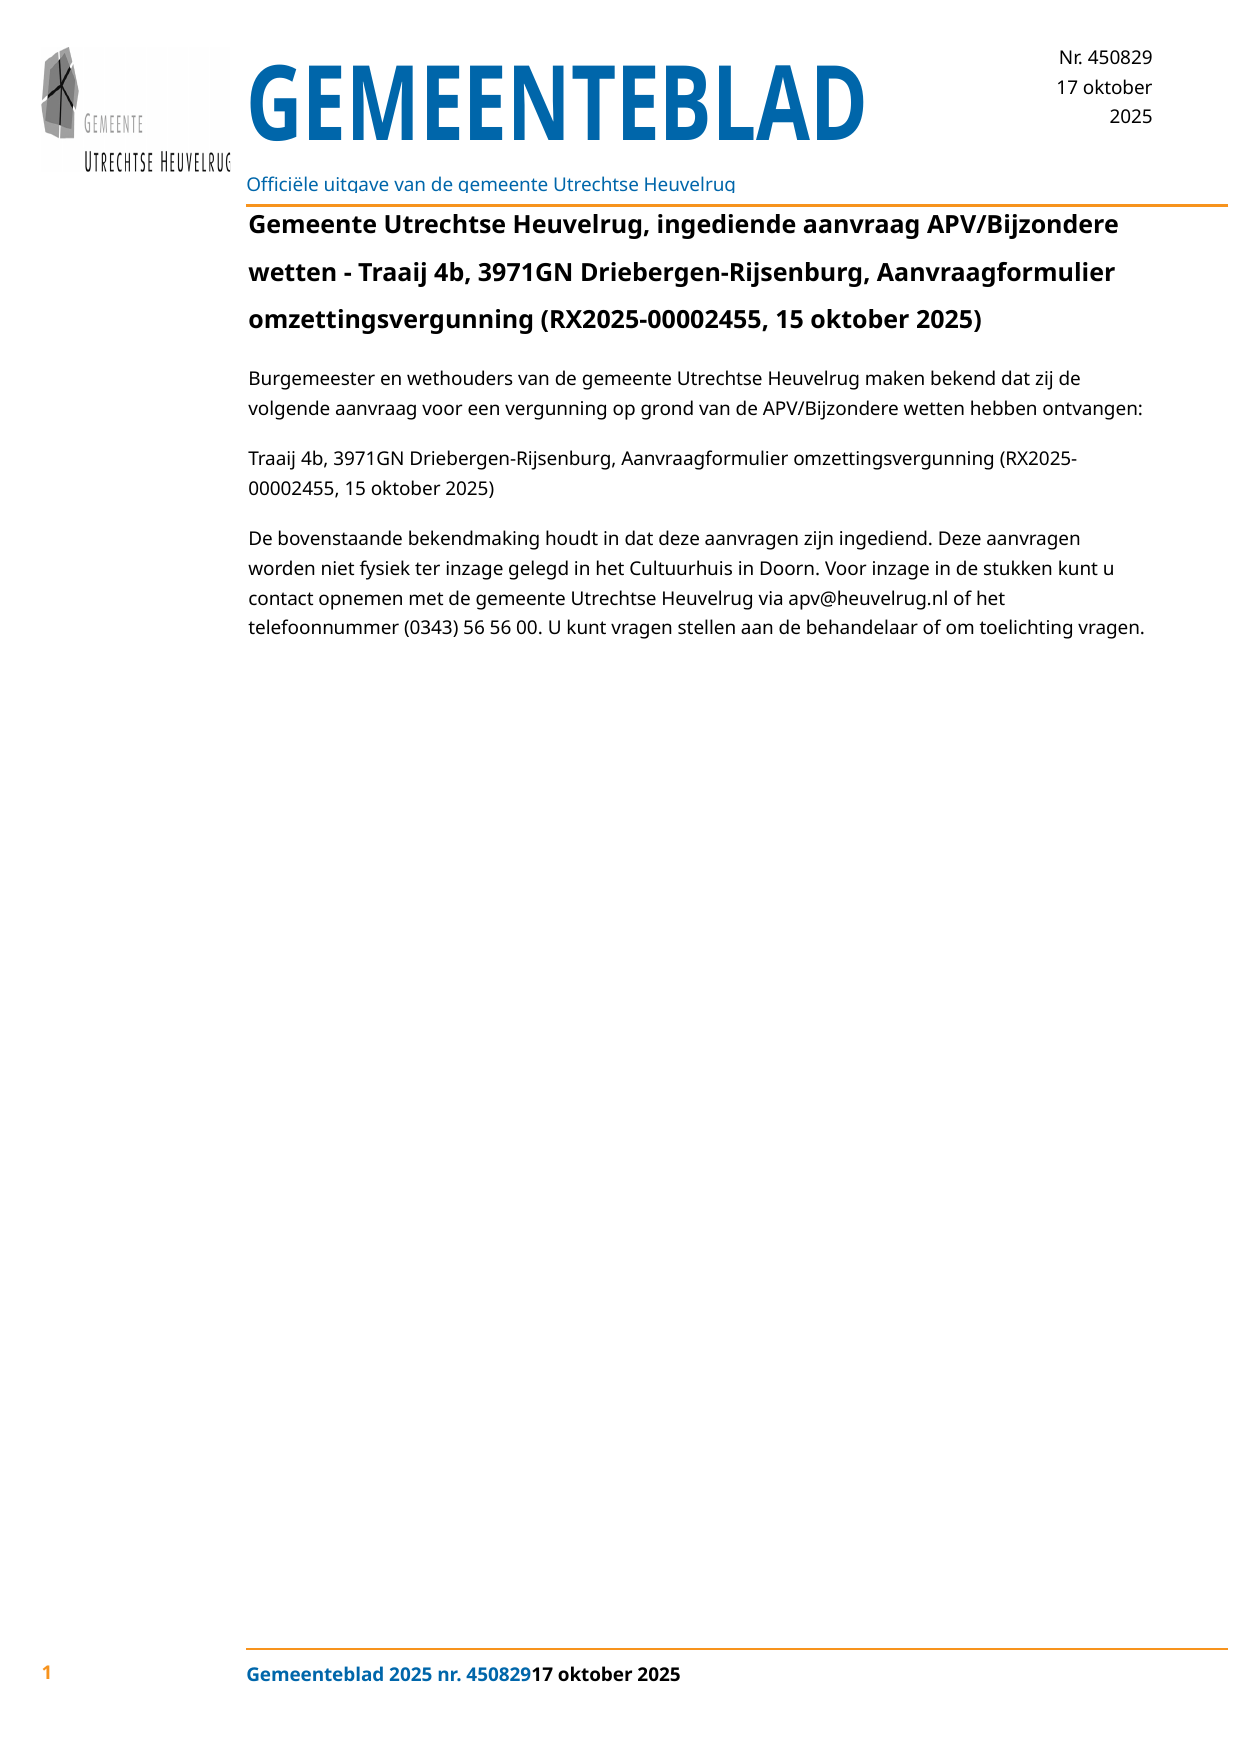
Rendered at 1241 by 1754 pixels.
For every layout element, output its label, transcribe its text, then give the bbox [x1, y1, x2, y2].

picture [41, 47, 231, 172]
text Gemeente Utrechtse Heuvelrug, ingediende aanvraag APV/Bijzondere wetten - Traaij 4b, 3971GN Driebergen-Rijsenburg, Aanvraagformulier omzettingsvergunning (RX2025-00002455, 15 oktober 2025) [248, 207, 1152, 336]
text Burgemeester en wethouders van de gemeente Utrechtse Heuvelrug maken bekend dat zij de volgende aanvraag voor een vergunning op grond van de APV/Bijzondere wetten hebben ontvangen: [248, 366, 1152, 421]
text Traaij 4b, 3971GN Driebergen-Rijsenburg, Aanvraagformulier omzettingsvergunning (RX2025-00002455, 15 oktober 2025) [248, 446, 1152, 501]
text De bovenstaande bekendmaking houdt in dat deze aanvragen zijn ingediend. Deze aanvragen worden niet fysiek ter inzage gelegd in het Cultuurhuis in Doorn. Voor inzage in de stukken kunt u contact opnemen met de gemeente Utrechtse Heuvelrug via apv@heuvelrug.nl of het telefoonnummer (0343) 56 56 00. U kunt vragen stellen aan de behandelaar of om toelichting vragen. [248, 526, 1152, 640]
